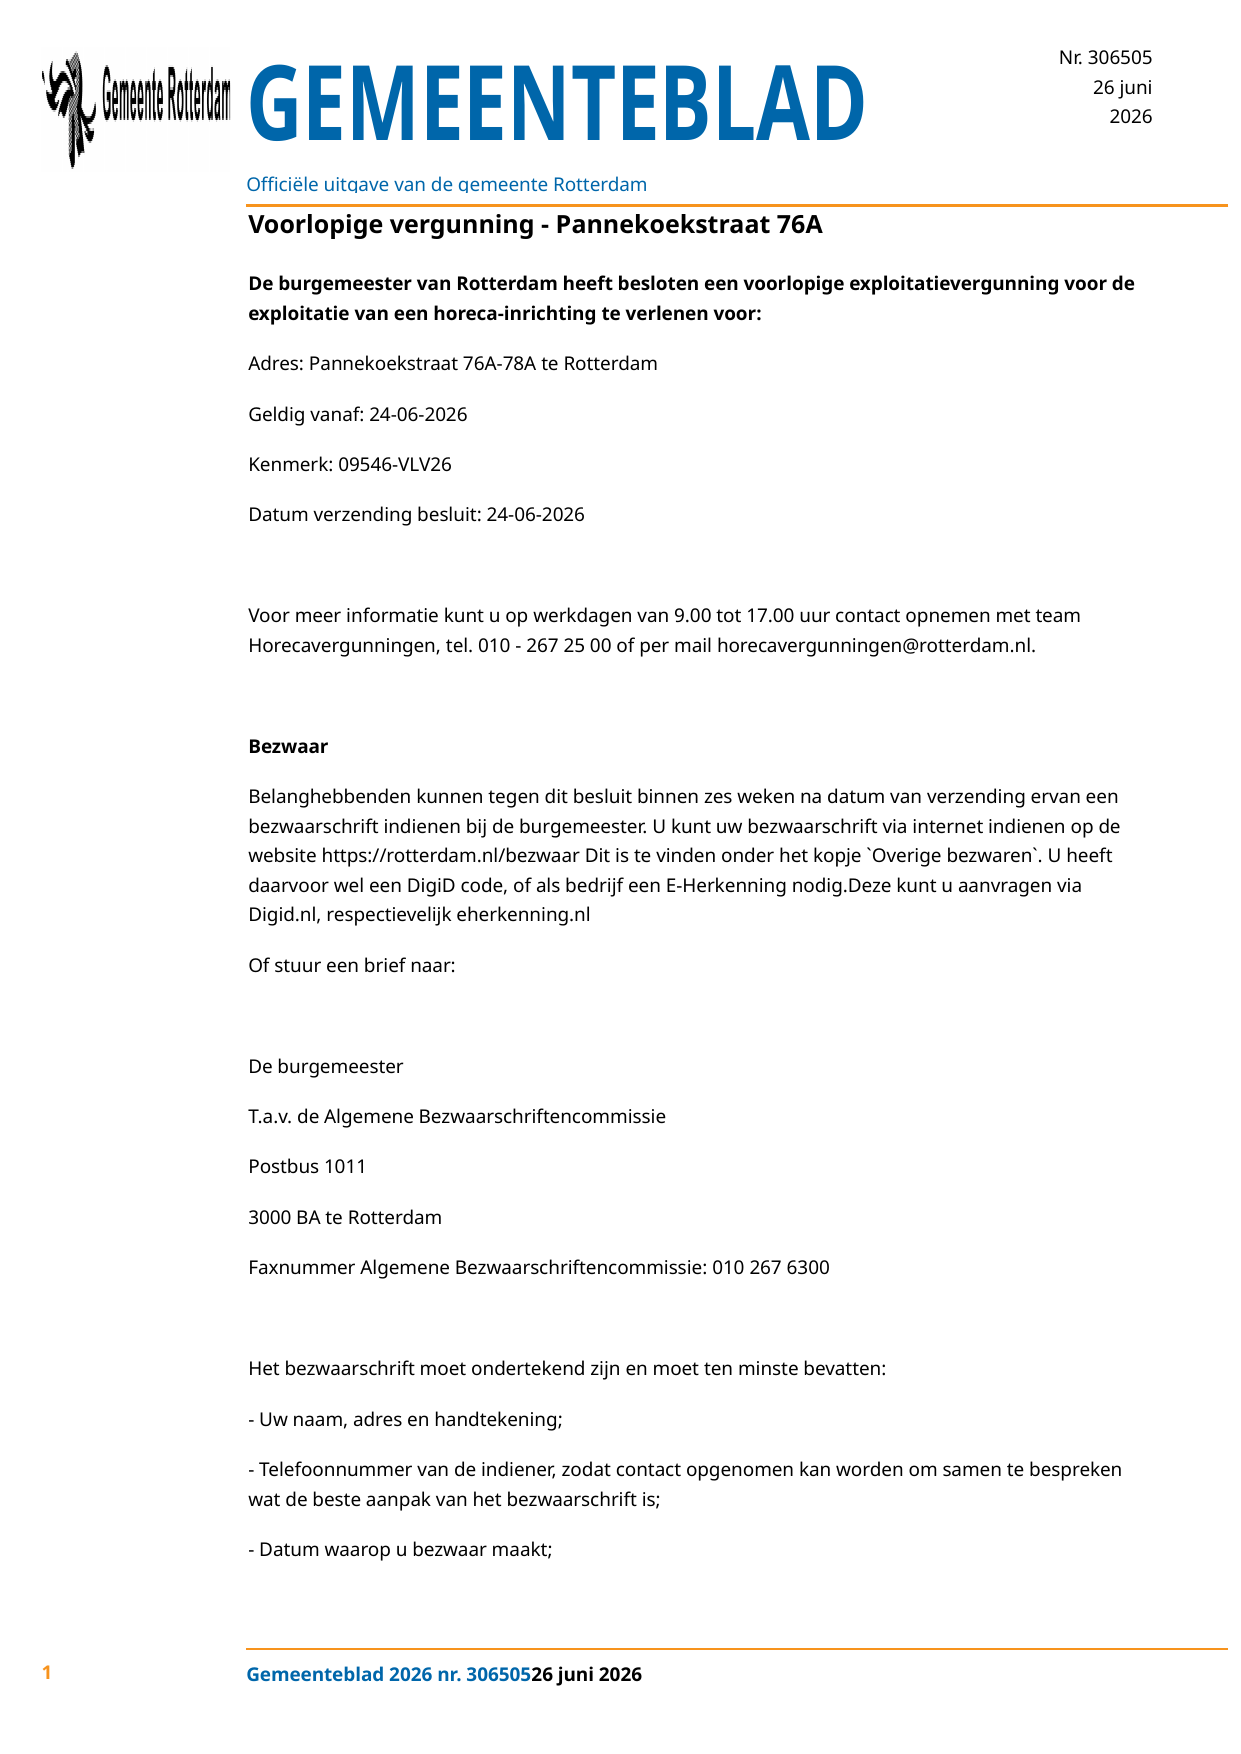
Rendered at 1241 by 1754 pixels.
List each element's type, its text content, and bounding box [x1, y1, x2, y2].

text Voor meer informatie kunt u op werkdagen van 9.00 tot 17.00 uur contact opnemen met team Horecavergunningen, tel. 010 - 267 25 00 of per mail horecavergunningen@rotterdam.nl. [248, 602, 1152, 658]
text De burgemeester [248, 1053, 1152, 1078]
text Kenmerk: 09546-VLV26 [248, 451, 1152, 477]
text - Telefoonnummer van de indiener, zodat contact opgenomen kan worden om samen te bespreken wat de beste aanpak van het bezwaarschrift is; [248, 1456, 1152, 1511]
text Adres: Pannekoekstraat 76A-78A te Rotterdam [248, 350, 1152, 376]
text Faxnummer Algemene Bezwaarschriftencommissie: 010 267 6300 [248, 1254, 1152, 1280]
text Postbus 1011 [248, 1154, 1152, 1179]
text T.a.v. de Algemene Bezwaarschriftencommissie [248, 1103, 1152, 1129]
text Geldig vanaf: 24-06-2026 [248, 401, 1152, 426]
text De burgemeester van Rotterdam heeft besloten een voorlopige exploitatievergunning voor de exploitatie van een horeca-inrichting te verlenen voor: [248, 270, 1152, 326]
text - Datum waarop u bezwaar maakt; [248, 1536, 1152, 1562]
text - Uw naam, adres en handtekening; [248, 1406, 1152, 1431]
picture [41, 47, 231, 172]
text Of stuur een brief naar: [248, 952, 1152, 978]
text Voorlopige vergunning - Pannekoekstraat 76A [248, 207, 1152, 241]
text Datum verzending besluit: 24-06-2026 [248, 502, 1152, 527]
text Belanghebbenden kunnen tegen dit besluit binnen zes weken na datum van verzending ervan een bezwaarschrift indienen bij de burgemeester. U kunt uw bezwaarschrift via internet indienen op de website https://rotterdam.nl/bezwaar Dit is te vinden onder het kopje `Overige bezwaren`. U heeft daarvoor wel een DigiD code, of als bedrijf een E-Herkenning nodig.Deze kunt u aanvragen via Digid.nl, respectievelijk eherkenning.nl [248, 783, 1152, 927]
text 3000 BA te Rotterdam [248, 1204, 1152, 1230]
text Bezwaar [248, 733, 1152, 758]
text Het bezwaarschrift moet ondertekend zijn en moet ten minste bevatten: [248, 1355, 1152, 1381]
